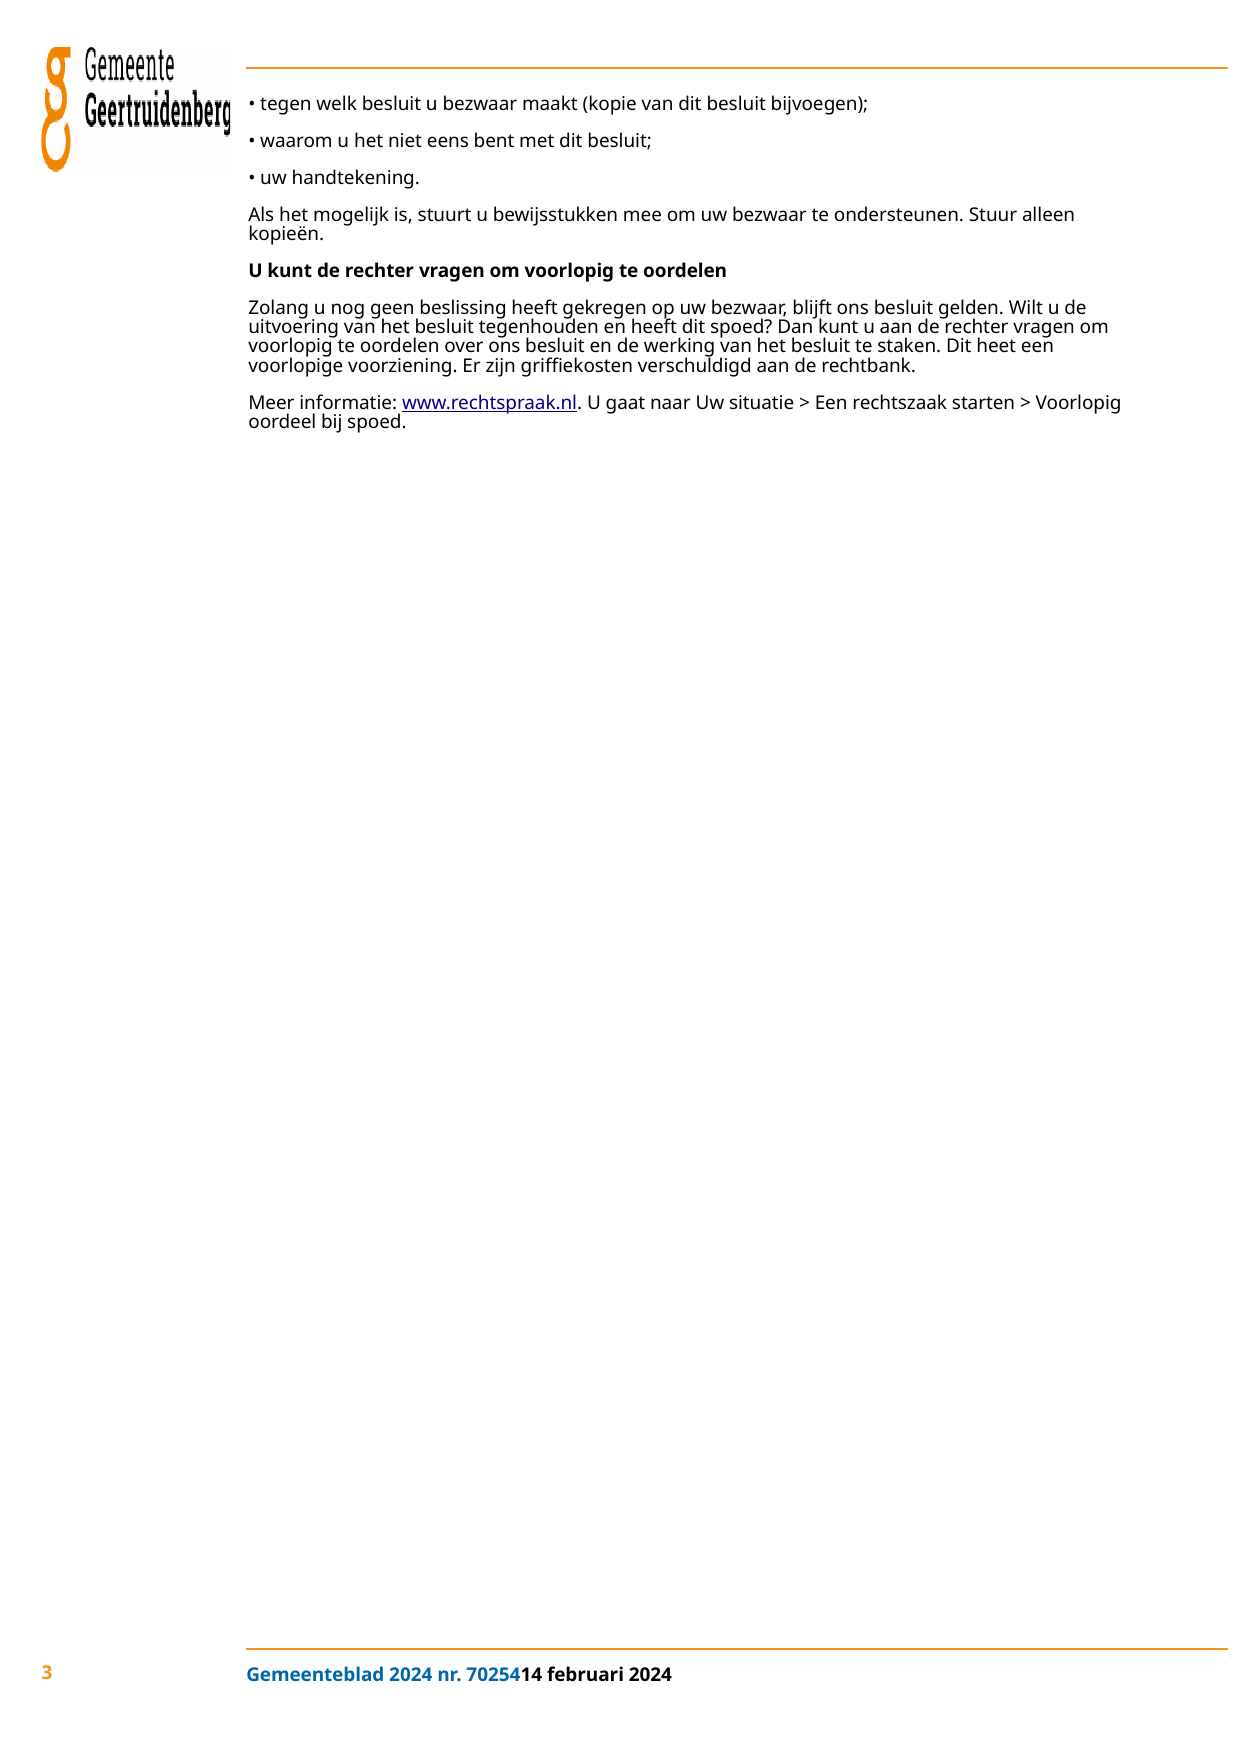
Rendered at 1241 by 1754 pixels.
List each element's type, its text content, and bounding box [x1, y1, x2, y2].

text • uw handtekening. [248, 169, 1152, 188]
picture [41, 47, 231, 172]
text Zolang u nog geen beslissing heeft gekregen op uw bezwaar, blijft ons besluit gelden. Wilt u de uitvoering van het besluit tegenhouden en heeft dit spoed? Dan kunt u aan de rechter vragen om voorlopig te oordelen over ons besluit en de werking van het besluit te staken. Dit heet een voorlopige voorziening. Er zijn griffiekosten verschuldigd aan de rechtbank. [248, 299, 1152, 376]
text • waarom u het niet eens bent met dit besluit; [248, 132, 1152, 151]
text U kunt de rechter vragen om voorlopig te oordelen [248, 262, 1152, 281]
text Meer informatie: www.rechtspraak.nl. U gaat naar Uw situatie > Een rechtszaak starten > Voorlopig oordeel bij spoed. [248, 394, 1152, 432]
text Als het mogelijk is, stuurt u bewijsstukken mee om uw bezwaar te ondersteunen. Stuur alleen kopieën. [248, 206, 1152, 244]
text • tegen welk besluit u bezwaar maakt (kopie van dit besluit bijvoegen); [248, 95, 1152, 114]
